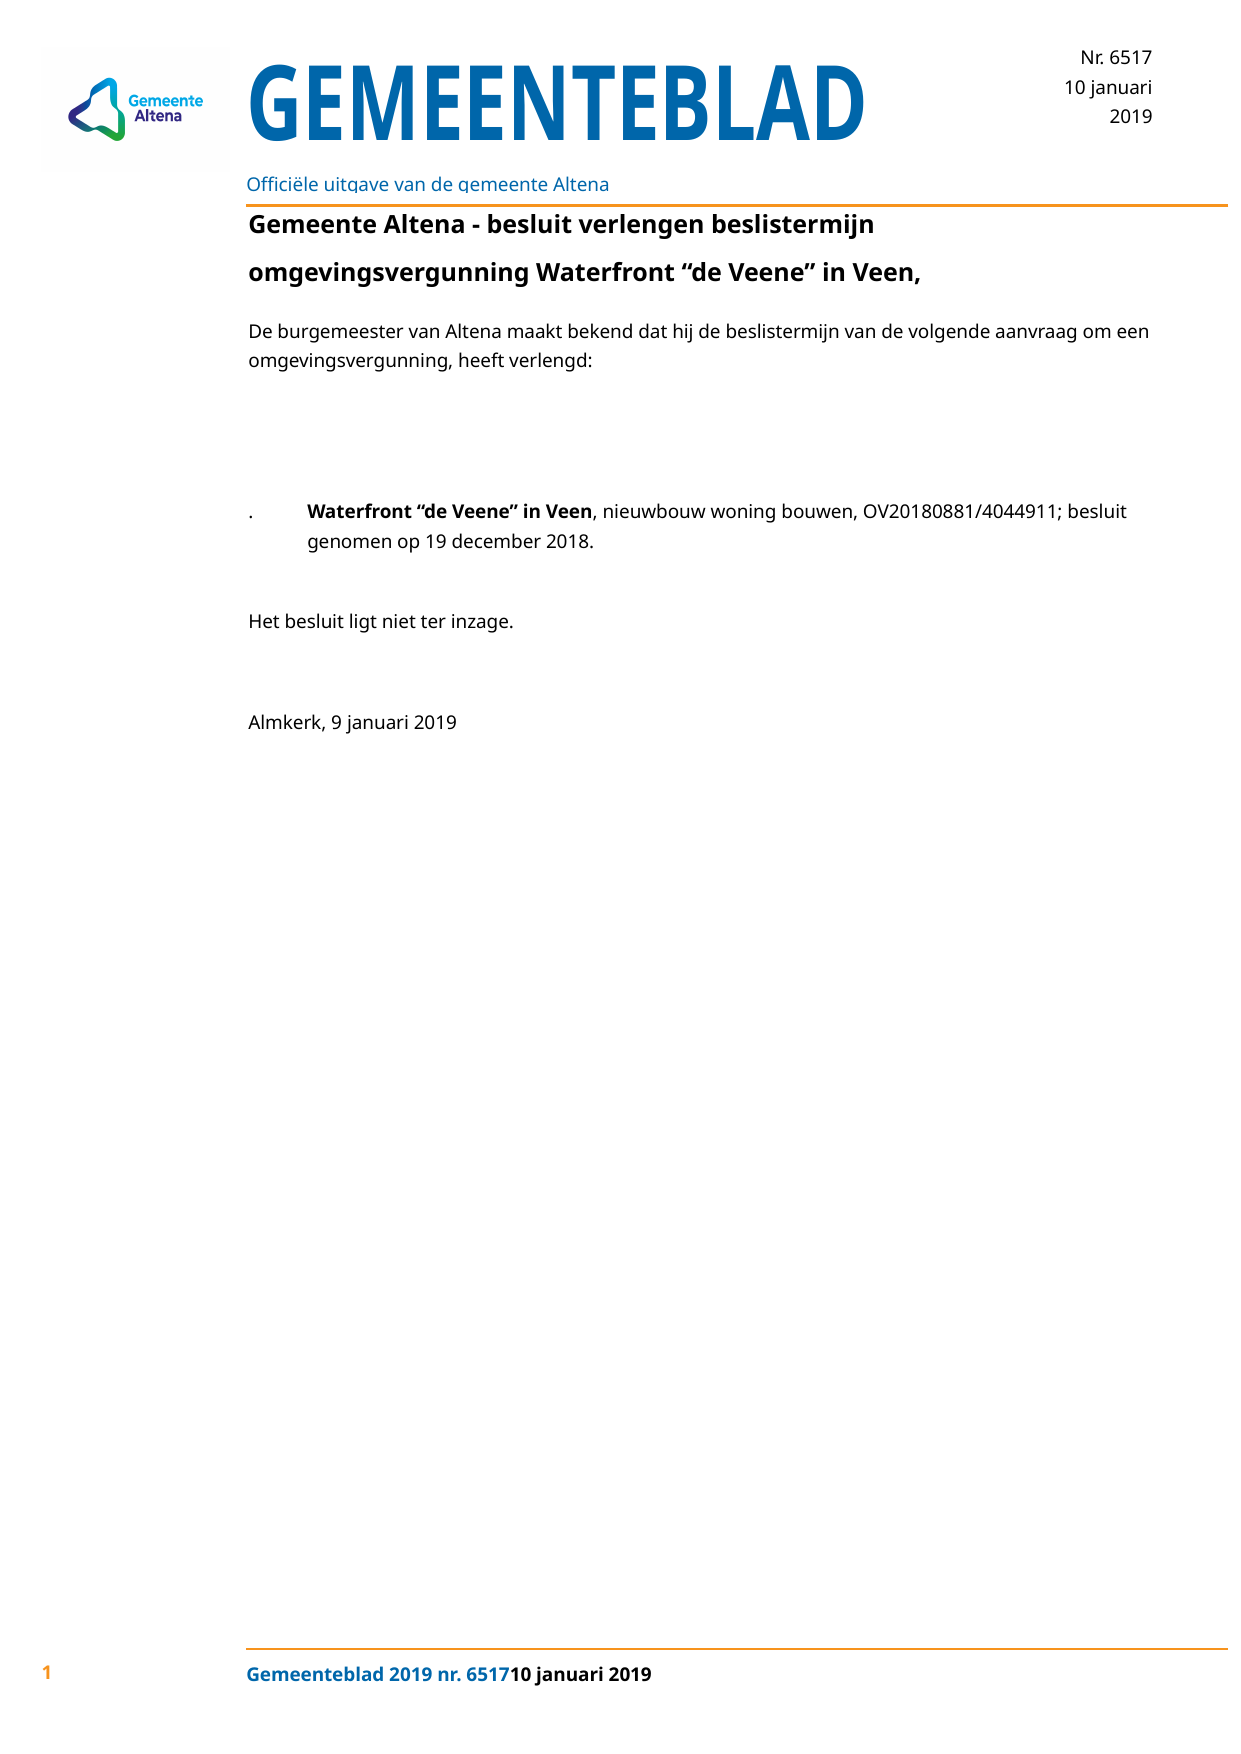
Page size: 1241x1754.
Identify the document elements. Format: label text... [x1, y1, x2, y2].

picture [41, 47, 231, 172]
text Almkerk, 9 januari 2019 [248, 709, 1152, 735]
list Waterfront “de Veene” in Veen, nieuwbouw woning bouwen, OV20180881/4044911; besluit genomen op 19 december 2018. [248, 499, 1152, 554]
text De burgemeester van Altena maakt bekend dat hij de beslistermijn van de volgende aanvraag om een omgevingsvergunning, heeft verlengd: [248, 318, 1152, 373]
text Gemeente Altena - besluit verlengen beslistermijn omgevingsvergunning Waterfront “de Veene” in Veen, [248, 207, 1152, 288]
text Het besluit ligt niet ter inzage. [248, 608, 1152, 634]
